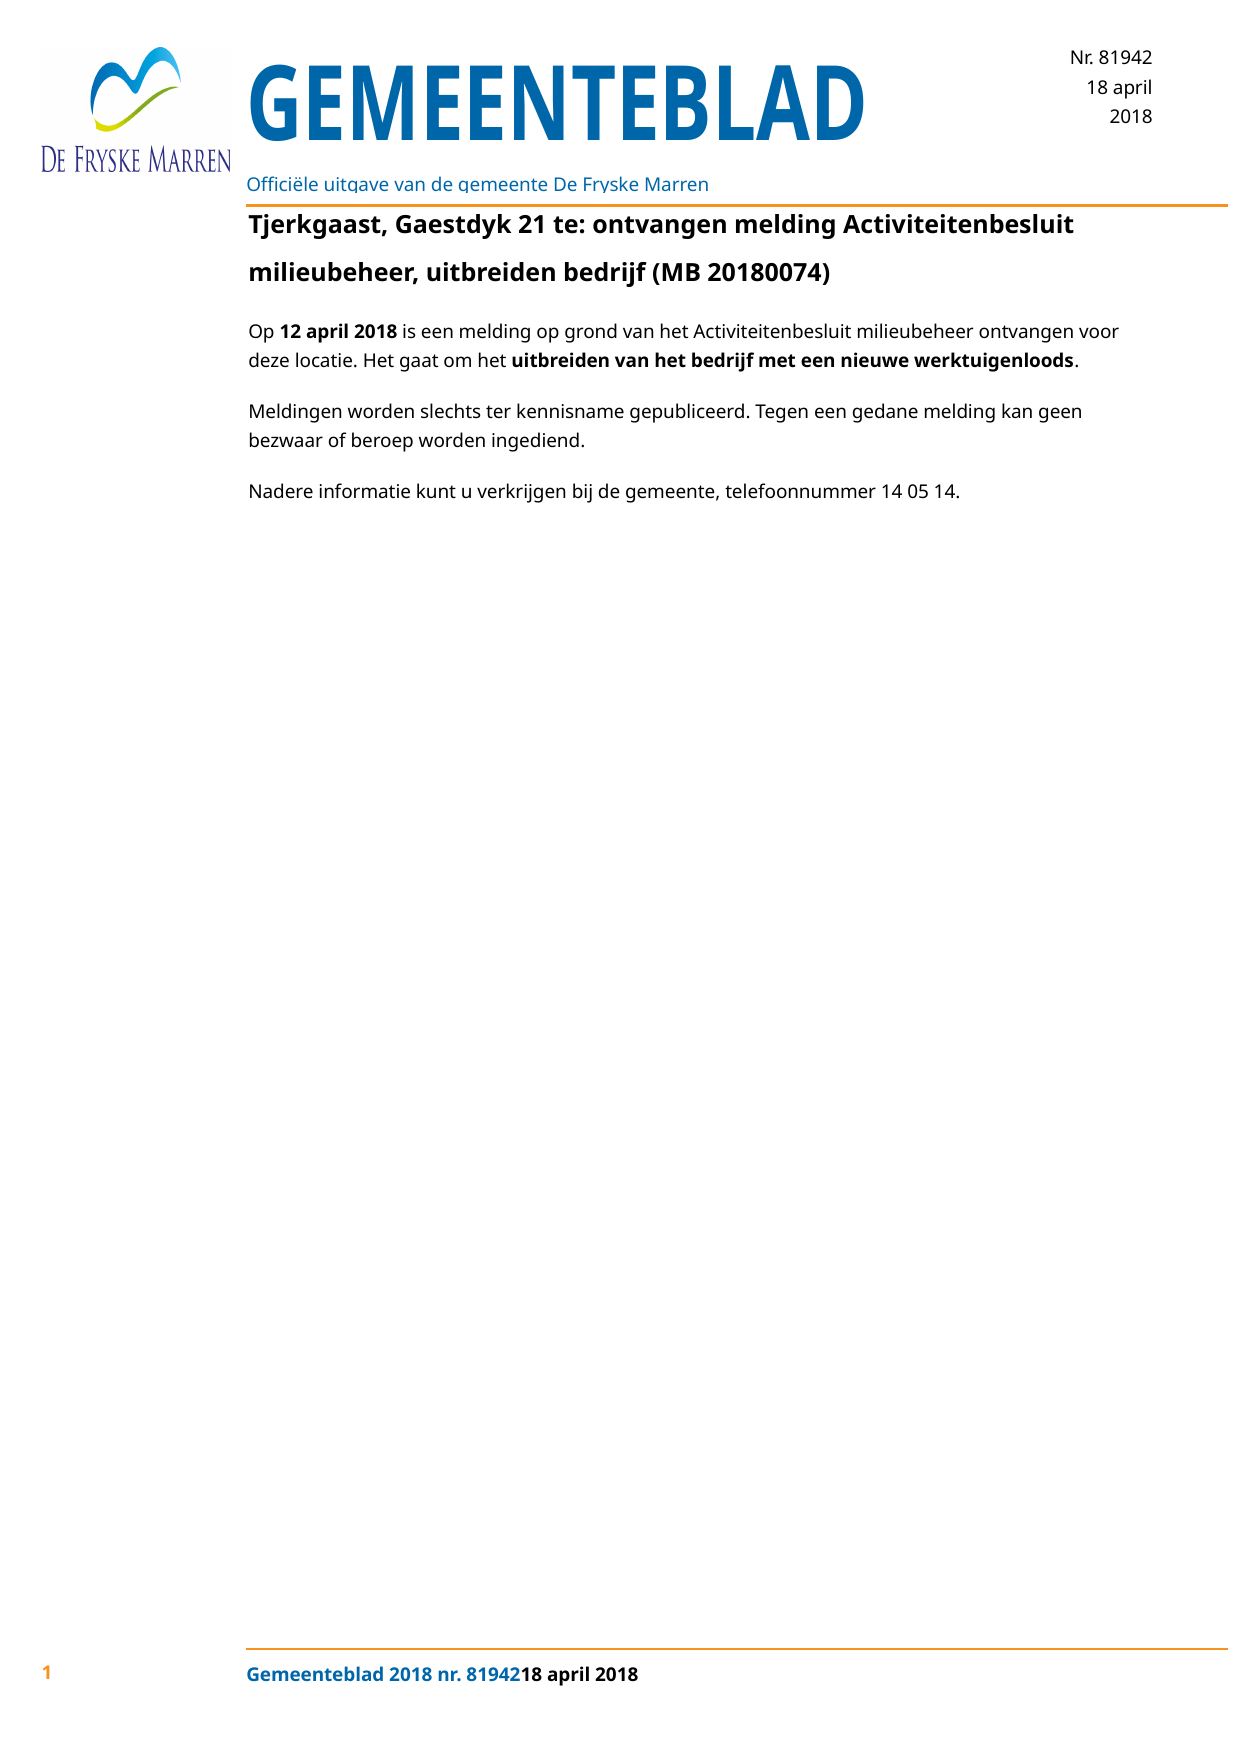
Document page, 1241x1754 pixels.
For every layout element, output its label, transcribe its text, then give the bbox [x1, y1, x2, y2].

picture [41, 47, 231, 172]
text Tjerkgaast, Gaestdyk 21 te: ontvangen melding Activiteitenbesluit milieubeheer, uitbreiden bedrijf (MB 20180074) [248, 207, 1152, 288]
text Op 12 april 2018 is een melding op grond van het Activiteitenbesluit milieubeheer ontvangen voor deze locatie. Het gaat om het uitbreiden van het bedrijf met een nieuwe werktuigenloods. [248, 318, 1152, 373]
text Nadere informatie kunt u verkrijgen bij de gemeente, telefoonnummer 14 05 14. [248, 478, 1152, 504]
text Meldingen worden slechts ter kennisname gepubliceerd. Tegen een gedane melding kan geen bezwaar of beroep worden ingediend. [248, 398, 1152, 453]
